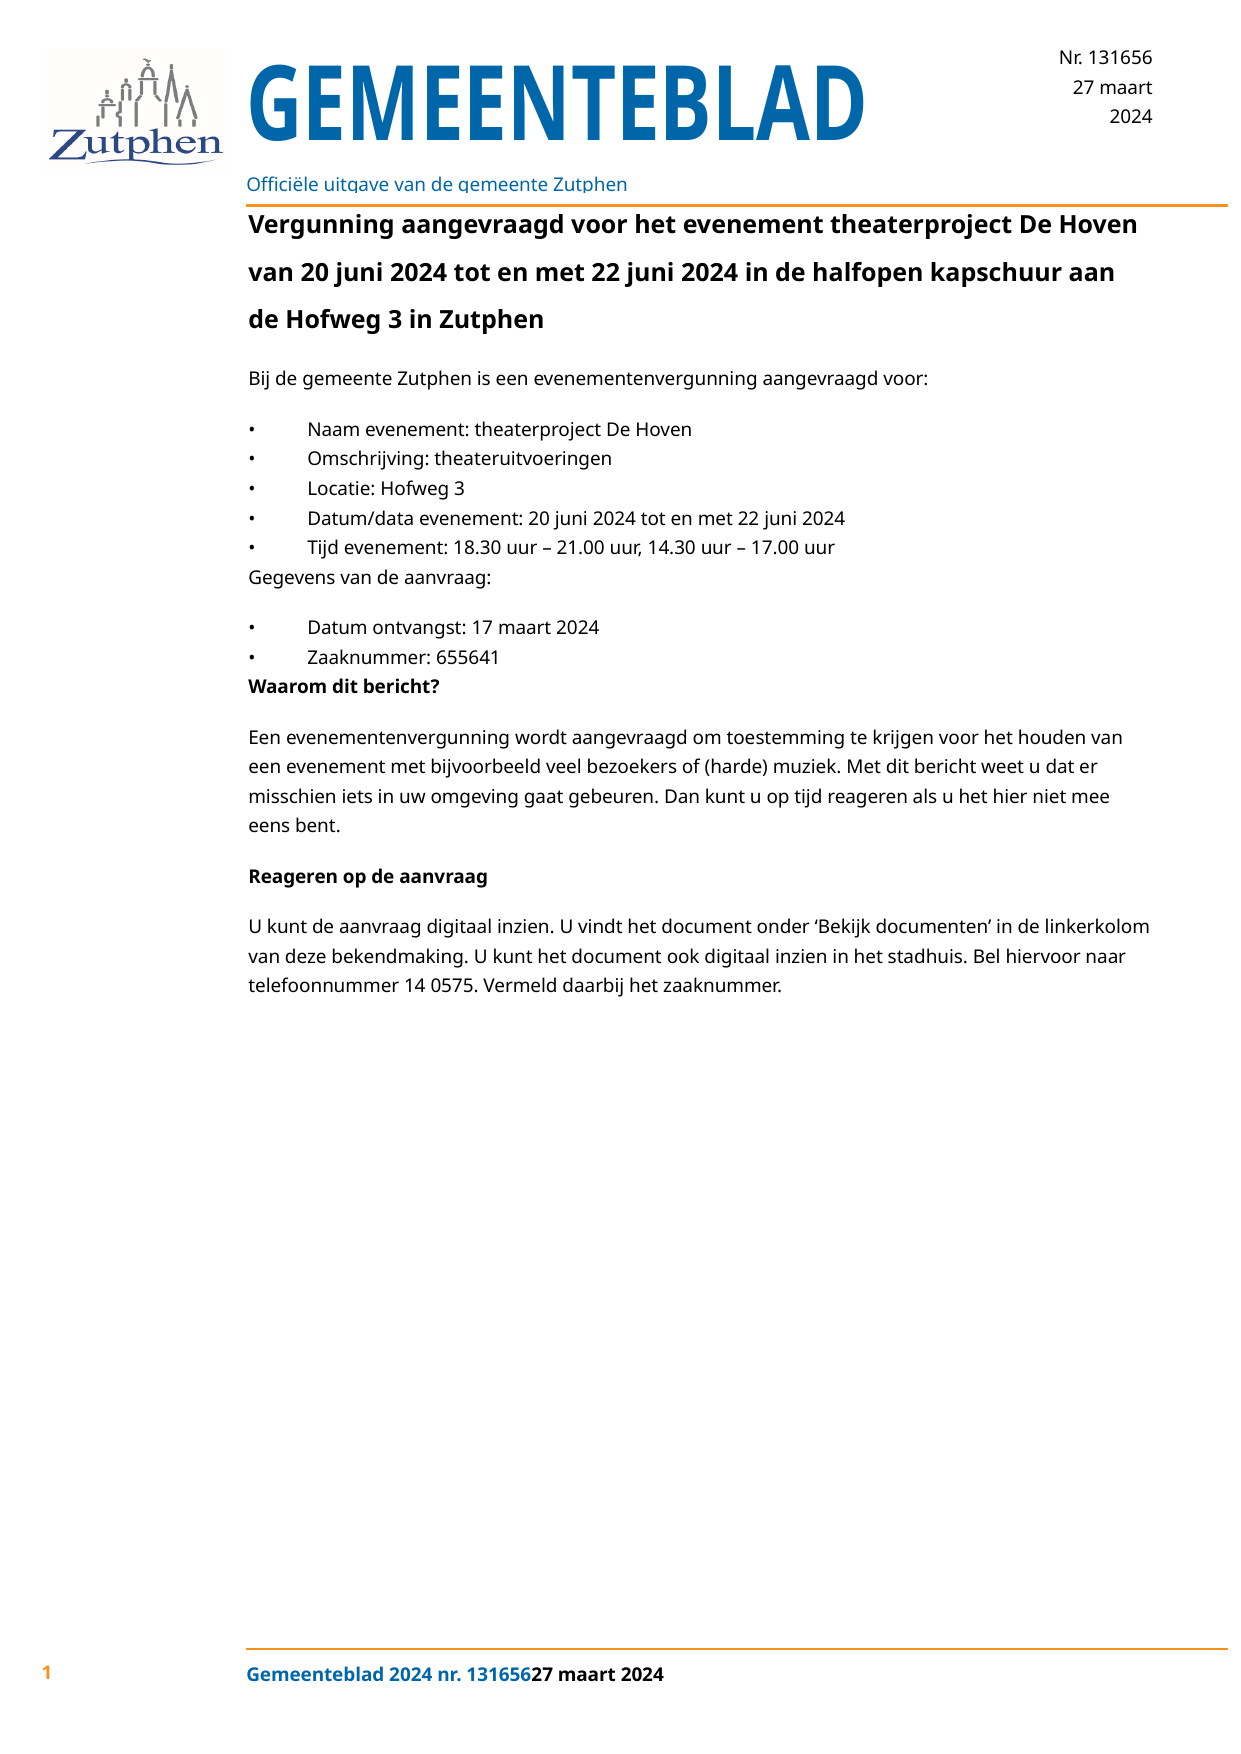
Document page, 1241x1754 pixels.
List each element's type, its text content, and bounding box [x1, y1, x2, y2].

list Naam evenement: theaterproject De Hoven [248, 416, 1152, 442]
list Omschrijving: theateruitvoeringen [248, 446, 1152, 471]
text Gegevens van de aanvraag: [248, 564, 1152, 589]
list Locatie: Hofweg 3 [248, 475, 1152, 501]
list Datum ontvangst: 17 maart 2024 [248, 614, 1152, 640]
list Zaaknummer: 655641 [248, 644, 1152, 669]
text Vergunning aangevraagd voor het evenement theaterproject De Hoven van 20 juni 2024 tot en met 22 juni 2024 in de halfopen kapschuur aan de Hofweg 3 in Zutphen [248, 207, 1152, 336]
text Reageren op de aanvraag [248, 863, 1152, 889]
text Bij de gemeente Zutphen is een evenementenvergunning aangevraagd voor: [248, 366, 1152, 391]
list Datum/data evenement: 20 juni 2024 tot en met 22 juni 2024 [248, 505, 1152, 530]
text Een evenementenvergunning wordt aangevraagd om toestemming te krijgen voor het houden van een evenement met bijvoorbeeld veel bezoekers of (harde) muziek. Met dit bericht weet u dat er misschien iets in uw omgeving gaat gebeuren. Dan kunt u op tijd reageren als u het hier niet mee eens bent. [248, 724, 1152, 838]
list Tijd evenement: 18.30 uur – 21.00 uur, 14.30 uur – 17.00 uur [248, 534, 1152, 560]
text Waarom dit bericht? [248, 673, 1152, 699]
picture [41, 47, 231, 172]
text U kunt de aanvraag digitaal inzien. U vindt het document onder ‘Bekijk documenten’ in de linkerkolom van deze bekendmaking. U kunt het document ook digitaal inzien in het stadhuis. Bel hiervoor naar telefoonnummer 14 0575. Vermeld daarbij het zaaknummer. [248, 913, 1152, 998]
